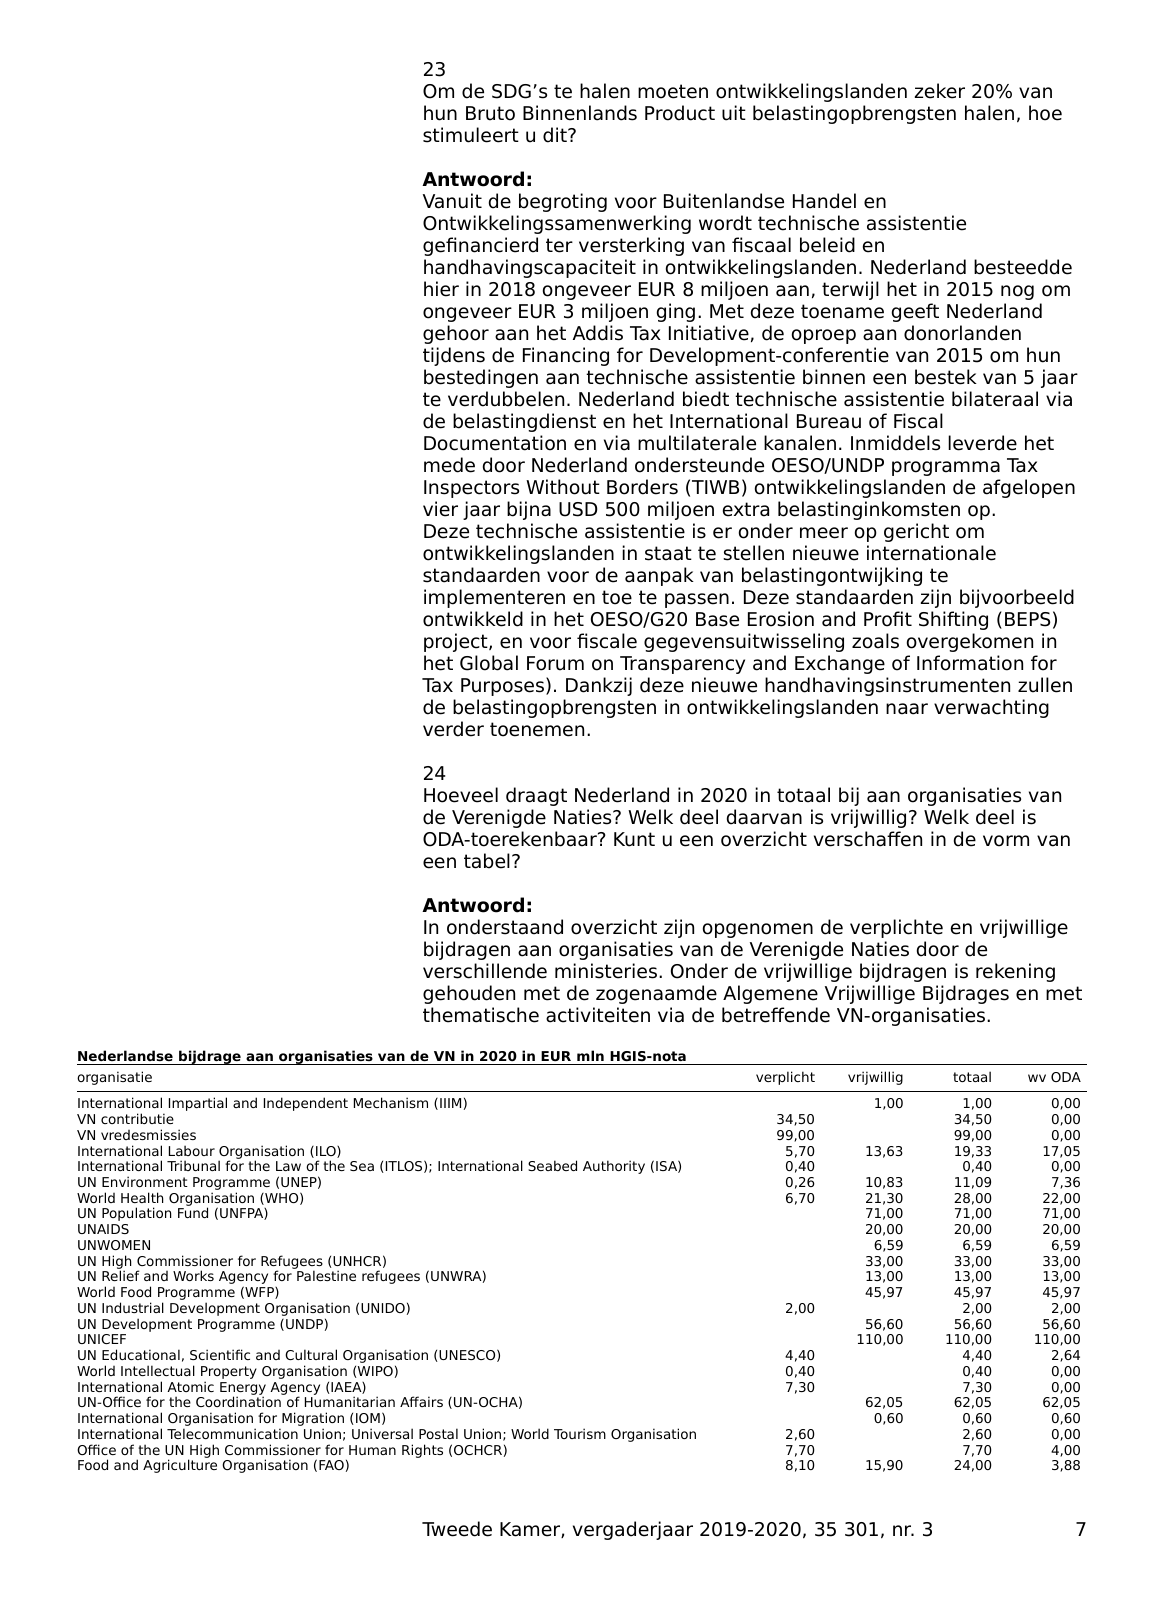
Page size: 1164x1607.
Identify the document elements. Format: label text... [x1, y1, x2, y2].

table_cell 19,33 [909, 1144, 998, 1159]
table_cell [821, 1379, 909, 1395]
table_cell UN Relief and Works Agency for Palestine refugees (UNWRA) [77, 1269, 732, 1285]
text Deze technische assistentie is er onder meer op gericht om ontwikkelingslanden in staat te stellen nieuwe internationale standaarden voor de aanpak van belastingontwijking te implementeren en toe te passen. Deze standaarden zijn bijvoorbeeld ontwikkeld in het OESO/G20 Base Erosion and Profit Shifting (BEPS) project, en voor fiscale gegevensuitwisseling zoals overgekomen in het Global Forum on Transparency and Exchange of Information for Tax Purposes). Dankzij deze nieuwe handhavingsinstrumenten zullen de belastingopbrengsten in ontwikkelingslanden naar verwachting verder toenemen. [422, 521, 1087, 741]
table_cell VN contributie [77, 1112, 732, 1128]
table_cell 7,70 [909, 1442, 998, 1458]
table_cell UN High Commissioner for Refugees (UNHCR) [77, 1254, 732, 1269]
table_cell 56,60 [909, 1316, 998, 1332]
text Om de SDG’s te halen moeten ontwikkelingslanden zeker 20% van hun Bruto Binnenlands Product uit belastingopbrengsten halen, hoe stimuleert u dit? [422, 81, 1087, 147]
table_cell 4,40 [909, 1348, 998, 1364]
table_cell 13,00 [909, 1269, 998, 1285]
table_cell UN-Office for the Coordination of Humanitarian Affairs (UN-OCHA) [77, 1395, 732, 1411]
table_header Nederlandse bijdrage aan organisaties van de VN in 2020 in EUR mln HGIS-nota [77, 1049, 1087, 1064]
table_cell 62,05 [998, 1395, 1087, 1411]
table_cell [821, 1128, 909, 1143]
table_cell VN vredesmissies [77, 1128, 732, 1143]
table_cell 28,00 [909, 1191, 998, 1206]
table_cell 7,36 [998, 1175, 1087, 1191]
table_cell 62,05 [821, 1395, 909, 1411]
table_cell verplicht [732, 1065, 821, 1091]
table_cell World Intellectual Property Organisation (WIPO) [77, 1364, 732, 1379]
table_cell World Food Programme (WFP) [77, 1285, 732, 1301]
table_cell 0,00 [998, 1427, 1087, 1442]
table_cell International Telecommunication Union; Universal Postal Union; World Tourism Organisation [77, 1427, 732, 1442]
table_cell [732, 1285, 821, 1301]
table_cell UN Population Fund (UNFPA) [77, 1206, 732, 1222]
text Antwoord: [422, 895, 1087, 917]
table_cell 34,50 [732, 1112, 821, 1128]
table_cell 71,00 [998, 1206, 1087, 1222]
table_cell 22,00 [998, 1191, 1087, 1206]
table_cell UNAIDS [77, 1222, 732, 1238]
table_cell 1,00 [909, 1092, 998, 1112]
table_cell 0,00 [998, 1159, 1087, 1175]
table_cell 0,26 [732, 1175, 821, 1191]
text 24 [422, 763, 1087, 785]
text 23 [422, 59, 1087, 81]
table_cell [821, 1442, 909, 1458]
table_cell 1,00 [821, 1092, 909, 1112]
table_cell 33,00 [909, 1254, 998, 1269]
table_cell 4,40 [732, 1348, 821, 1364]
table_cell 110,00 [821, 1332, 909, 1348]
table_cell 56,60 [821, 1316, 909, 1332]
table_cell 7,30 [909, 1379, 998, 1395]
table_cell 7,30 [732, 1379, 821, 1395]
table_cell [821, 1301, 909, 1316]
table_cell [821, 1112, 909, 1128]
table_cell [732, 1254, 821, 1269]
table_cell 2,60 [732, 1427, 821, 1442]
table_cell International Tribunal for the Law of the Sea (ITLOS); International Seabed Authority (ISA) [77, 1159, 732, 1175]
table_cell Food and Agriculture Organisation (FAO) [77, 1458, 732, 1474]
table_cell International Impartial and Independent Mechanism (IIIM) [77, 1092, 732, 1112]
table_cell 3,88 [998, 1458, 1087, 1474]
table_cell 6,59 [821, 1238, 909, 1253]
table_cell 0,40 [732, 1159, 821, 1175]
table_cell 20,00 [998, 1222, 1087, 1238]
table_cell 0,40 [909, 1159, 998, 1175]
table_cell 2,00 [909, 1301, 998, 1316]
table_cell UN Environment Programme (UNEP) [77, 1175, 732, 1191]
table_cell [732, 1269, 821, 1285]
table_cell 45,97 [821, 1285, 909, 1301]
table_cell 15,90 [821, 1458, 909, 1474]
table_cell 110,00 [998, 1332, 1087, 1348]
table_cell 6,59 [909, 1238, 998, 1253]
text Hoeveel draagt Nederland in 2020 in totaal bij aan organisaties van de Verenigde Naties? Welk deel daarvan is vrijwillig? Welk deel is ODA-toerekenbaar? Kunt u een overzicht verschaffen in de vorm van een tabel? [422, 785, 1087, 873]
table_cell [821, 1159, 909, 1175]
table_cell 20,00 [909, 1222, 998, 1238]
table_cell 24,00 [909, 1458, 998, 1474]
table_cell 33,00 [998, 1254, 1087, 1269]
table_cell 110,00 [909, 1332, 998, 1348]
table_cell 6,59 [998, 1238, 1087, 1253]
table_cell Office of the UN High Commissioner for Human Rights (OCHCR) [77, 1442, 732, 1458]
table_cell 7,70 [732, 1442, 821, 1458]
table_cell 45,97 [998, 1285, 1087, 1301]
table_cell International Atomic Energy Agency (IAEA) [77, 1379, 732, 1395]
table_cell [732, 1238, 821, 1253]
table_cell 62,05 [909, 1395, 998, 1411]
table_cell 5,70 [732, 1144, 821, 1159]
table_cell [732, 1332, 821, 1348]
table_cell 34,50 [909, 1112, 998, 1128]
table_cell wv ODA [998, 1065, 1087, 1091]
table_cell organisatie [77, 1065, 732, 1091]
text In onderstaand overzicht zijn opgenomen de verplichte en vrijwillige bijdragen aan organisaties van de Verenigde Naties door de verschillende ministeries. Onder de vrijwillige bijdragen is rekening gehouden met de zogenaamde Algemene Vrijwillige Bijdrages en met thematische activiteiten via de betreffende VN-organisaties. [422, 917, 1087, 1027]
table_cell 33,00 [821, 1254, 909, 1269]
table_cell 56,60 [998, 1316, 1087, 1332]
table_cell 8,10 [732, 1458, 821, 1474]
table_cell 6,70 [732, 1191, 821, 1206]
table_cell 99,00 [732, 1128, 821, 1143]
table_cell [821, 1348, 909, 1364]
text Antwoord: [422, 169, 1087, 191]
table_cell 0,60 [998, 1411, 1087, 1427]
table_cell 0,40 [732, 1364, 821, 1379]
table_cell UNWOMEN [77, 1238, 732, 1253]
table_cell [732, 1092, 821, 1112]
table_cell 13,00 [821, 1269, 909, 1285]
table_cell 2,00 [732, 1301, 821, 1316]
table_cell 0,60 [821, 1411, 909, 1427]
table_cell 13,63 [821, 1144, 909, 1159]
table_cell [821, 1427, 909, 1442]
table_cell 0,00 [998, 1112, 1087, 1128]
table_cell [732, 1222, 821, 1238]
table_cell UN Educational, Scientific and Cultural Organisation (UNESCO) [77, 1348, 732, 1364]
table_cell 2,60 [909, 1427, 998, 1442]
table_cell [732, 1411, 821, 1427]
table_cell [732, 1316, 821, 1332]
table_cell UNICEF [77, 1332, 732, 1348]
table_cell UN Industrial Development Organisation (UNIDO) [77, 1301, 732, 1316]
table_cell UN Development Programme (UNDP) [77, 1316, 732, 1332]
table_cell International Organisation for Migration (IOM) [77, 1411, 732, 1427]
table_cell World Health Organisation (WHO) [77, 1191, 732, 1206]
table_cell 71,00 [821, 1206, 909, 1222]
table_cell 0,00 [998, 1128, 1087, 1143]
table_cell 0,00 [998, 1379, 1087, 1395]
table_cell 17,05 [998, 1144, 1087, 1159]
text Vanuit de begroting voor Buitenlandse Handel en Ontwikkelingssamenwerking wordt technische assistentie gefinancierd ter versterking van fiscaal beleid en handhavingscapaciteit in ontwikkelingslanden. Nederland besteedde hier in 2018 ongeveer EUR 8 miljoen aan, terwijl het in 2015 nog om ongeveer EUR 3 miljoen ging. Met deze toename geeft Nederland gehoor aan het Addis Tax Initiative, de oproep aan donorlanden tijdens de Financing for Development-conferentie van 2015 om hun bestedingen aan technische assistentie binnen een bestek van 5 jaar te verdubbelen. Nederland biedt technische assistentie bilateraal via de belastingdienst en het International Bureau of Fiscal Documentation en via multilaterale kanalen. Inmiddels leverde het mede door Nederland ondersteunde OESO/UNDP programma Tax Inspectors Without Borders (TIWB) ontwikkelingslanden de afgelopen vier jaar bijna USD 500 miljoen extra belastinginkomsten op. [422, 191, 1087, 521]
table_cell [732, 1395, 821, 1411]
table_cell 2,64 [998, 1348, 1087, 1364]
table_cell 0,00 [998, 1364, 1087, 1379]
table_cell 0,00 [998, 1092, 1087, 1112]
table_cell 99,00 [909, 1128, 998, 1143]
table_cell 2,00 [998, 1301, 1087, 1316]
table_cell 20,00 [821, 1222, 909, 1238]
table_cell 21,30 [821, 1191, 909, 1206]
table_cell 45,97 [909, 1285, 998, 1301]
table_cell 10,83 [821, 1175, 909, 1191]
table_cell vrijwillig [821, 1065, 909, 1091]
table_cell [821, 1364, 909, 1379]
table_cell [732, 1206, 821, 1222]
table_cell 71,00 [909, 1206, 998, 1222]
table_cell 11,09 [909, 1175, 998, 1191]
table_cell 4,00 [998, 1442, 1087, 1458]
table_cell 0,60 [909, 1411, 998, 1427]
table_cell totaal [909, 1065, 998, 1091]
table_cell 0,40 [909, 1364, 998, 1379]
table_cell International Labour Organisation (ILO) [77, 1144, 732, 1159]
table_cell 13,00 [998, 1269, 1087, 1285]
